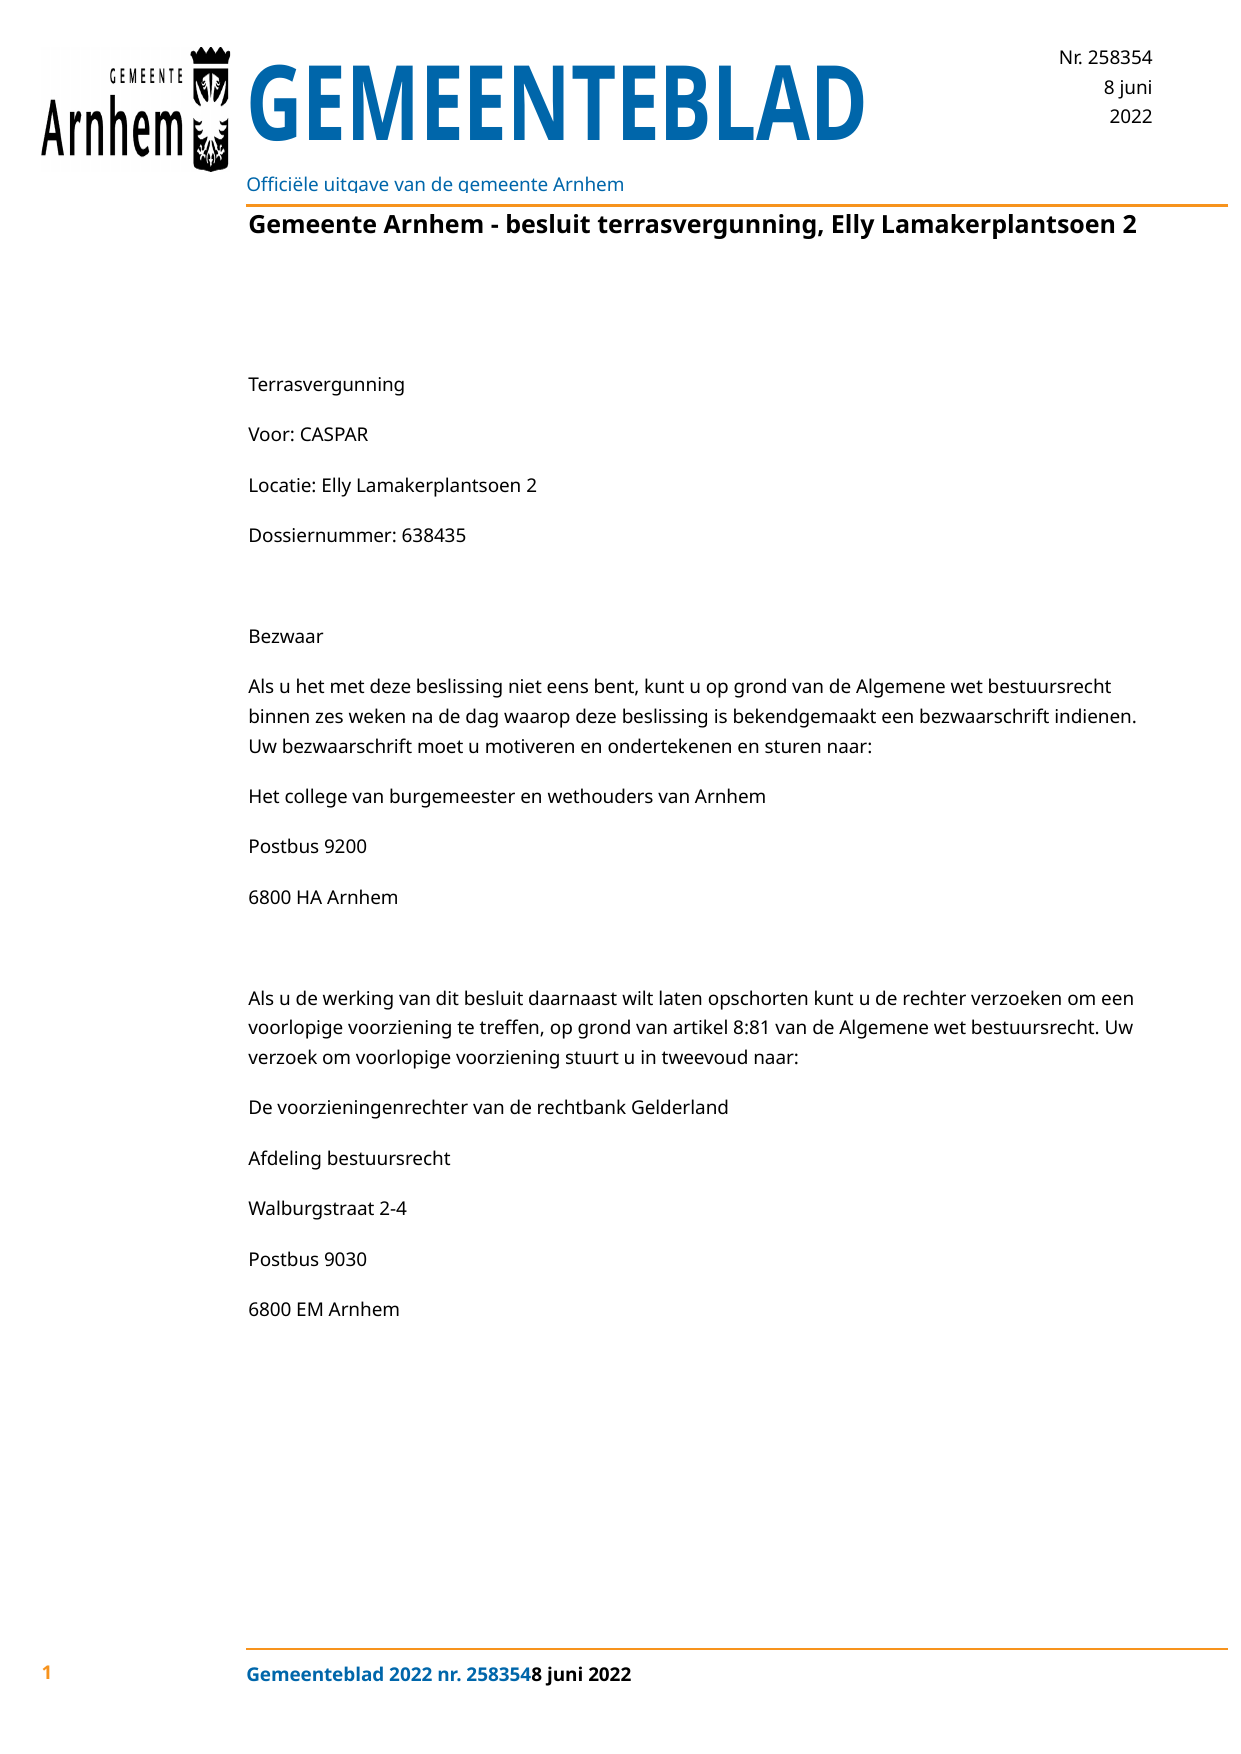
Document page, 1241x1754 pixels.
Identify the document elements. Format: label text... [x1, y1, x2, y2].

text Als u de werking van dit besluit daarnaast wilt laten opschorten kunt u de rechter verzoeken om een voorlopige voorziening te treffen, op grond van artikel 8:81 van de Algemene wet bestuursrecht. Uw verzoek om voorlopige voorziening stuurt u in tweevoud naar: [248, 985, 1152, 1070]
text Gemeente Arnhem - besluit terrasvergunning, Elly Lamakerplantsoen 2 [248, 207, 1152, 241]
text Dossiernummer: 638435 [248, 522, 1152, 548]
text Het college van burgemeester en wethouders van Arnhem [248, 783, 1152, 809]
text Voor: CASPAR [248, 422, 1152, 447]
text 6800 EM Arnhem [248, 1296, 1152, 1322]
text Als u het met deze beslissing niet eens bent, kunt u op grond van de Algemene wet bestuursrecht binnen zes weken na de dag waarop deze beslissing is bekendgemaakt een bezwaarschrift indienen. Uw bezwaarschrift moet u motiveren en ondertekenen en sturen naar: [248, 674, 1152, 758]
text De voorzieningenrechter van de rechtbank Gelderland [248, 1094, 1152, 1120]
text Bezwaar [248, 623, 1152, 649]
text Postbus 9200 [248, 834, 1152, 859]
text Terrasvergunning [248, 371, 1152, 397]
text Walburgstraat 2-4 [248, 1195, 1152, 1221]
text Locatie: Elly Lamakerplantsoen 2 [248, 472, 1152, 498]
text Afdeling bestuursrecht [248, 1145, 1152, 1171]
text Postbus 9030 [248, 1246, 1152, 1271]
picture [41, 47, 231, 172]
text 6800 HA Arnhem [248, 884, 1152, 910]
